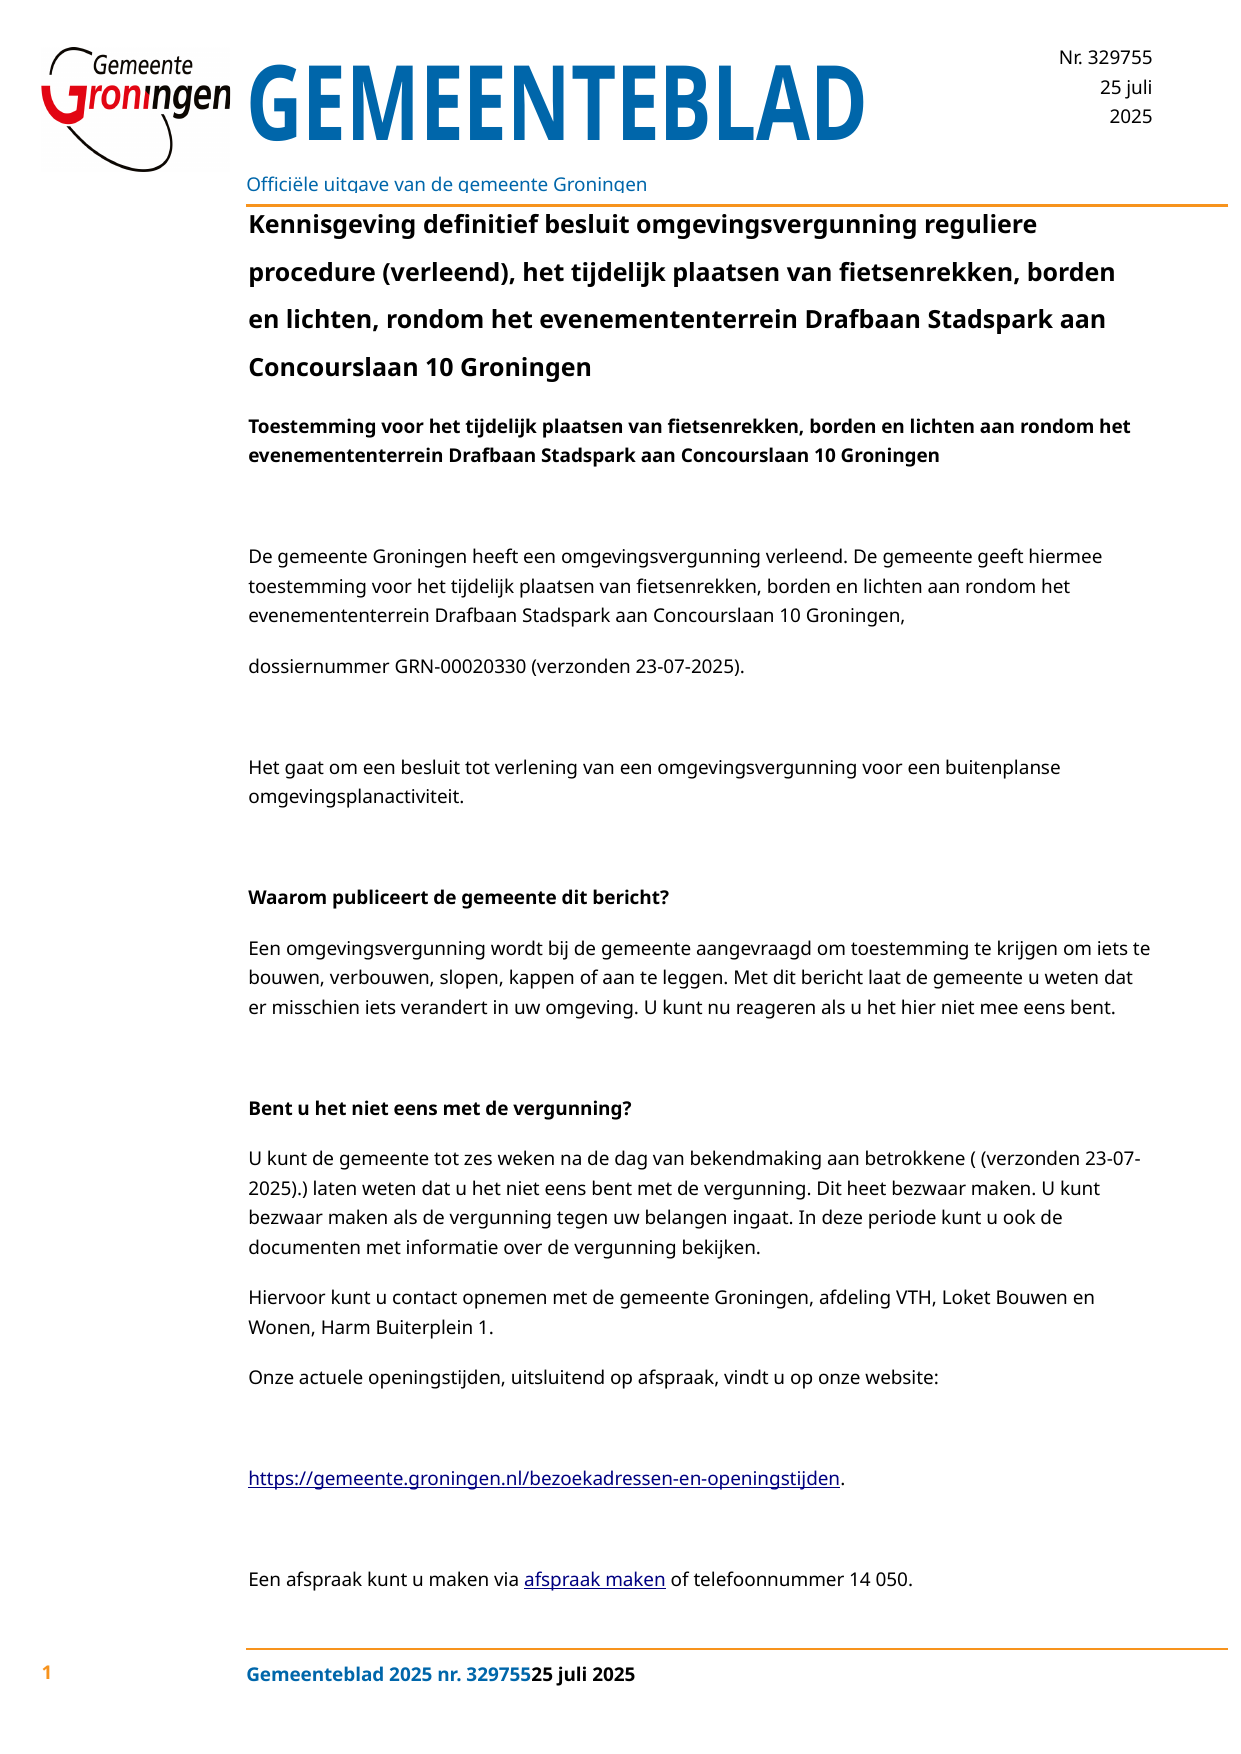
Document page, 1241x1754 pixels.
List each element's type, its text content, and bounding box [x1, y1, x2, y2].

text Kennisgeving definitief besluit omgevingsvergunning reguliere procedure (verleend), het tijdelijk plaatsen van fietsenrekken, borden en lichten, rondom het evenemententerrein Drafbaan Stadspark aan Concourslaan 10 Groningen [248, 207, 1152, 384]
text https://gemeente.groningen.nl/bezoekadressen-en-openingstijden. [248, 1465, 1152, 1491]
text dossiernummer GRN-00020330 (verzonden 23-07-2025). [248, 653, 1152, 679]
text Een afspraak kunt u maken via afspraak maken of telefoonnummer 14 050. [248, 1566, 1152, 1592]
text Waarom publiceert de gemeente dit bericht? [248, 884, 1152, 910]
picture [41, 47, 231, 172]
text Het gaat om een besluit tot verlening van een omgevingsvergunning voor een buitenplanse omgevingsplanactiviteit. [248, 754, 1152, 809]
text Hiervoor kunt u contact opnemen met de gemeente Groningen, afdeling VTH, Loket Bouwen en Wonen, Harm Buiterplein 1. [248, 1284, 1152, 1340]
text De gemeente Groningen heeft een omgevingsvergunning verleend. De gemeente geeft hiermee toestemming voor het tijdelijk plaatsen van fietsenrekken, borden en lichten aan rondom het evenemententerrein Drafbaan Stadspark aan Concourslaan 10 Groningen, [248, 543, 1152, 628]
text Toestemming voor het tijdelijk plaatsen van fietsenrekken, borden en lichten aan rondom het evenemententerrein Drafbaan Stadspark aan Concourslaan 10 Groningen [248, 413, 1152, 468]
text U kunt de gemeente tot zes weken na de dag van bekendmaking aan betrokkene ( (verzonden 23-07-2025).) laten weten dat u het niet eens bent met de vergunning. Dit heet bezwaar maken. U kunt bezwaar maken als de vergunning tegen uw belangen ingaat. In deze periode kunt u ook de documenten met informatie over de vergunning bekijken. [248, 1145, 1152, 1260]
text Onze actuele openingstijden, uitsluitend op afspraak, vindt u op onze website: [248, 1364, 1152, 1390]
text Een omgevingsvergunning wordt bij de gemeente aangevraagd om toestemming te krijgen om iets te bouwen, verbouwen, slopen, kappen of aan te leggen. Met dit bericht laat de gemeente u weten dat er misschien iets verandert in uw omgeving. U kunt nu reageren als u het hier niet mee eens bent. [248, 935, 1152, 1020]
text Bent u het niet eens met de vergunning? [248, 1095, 1152, 1121]
